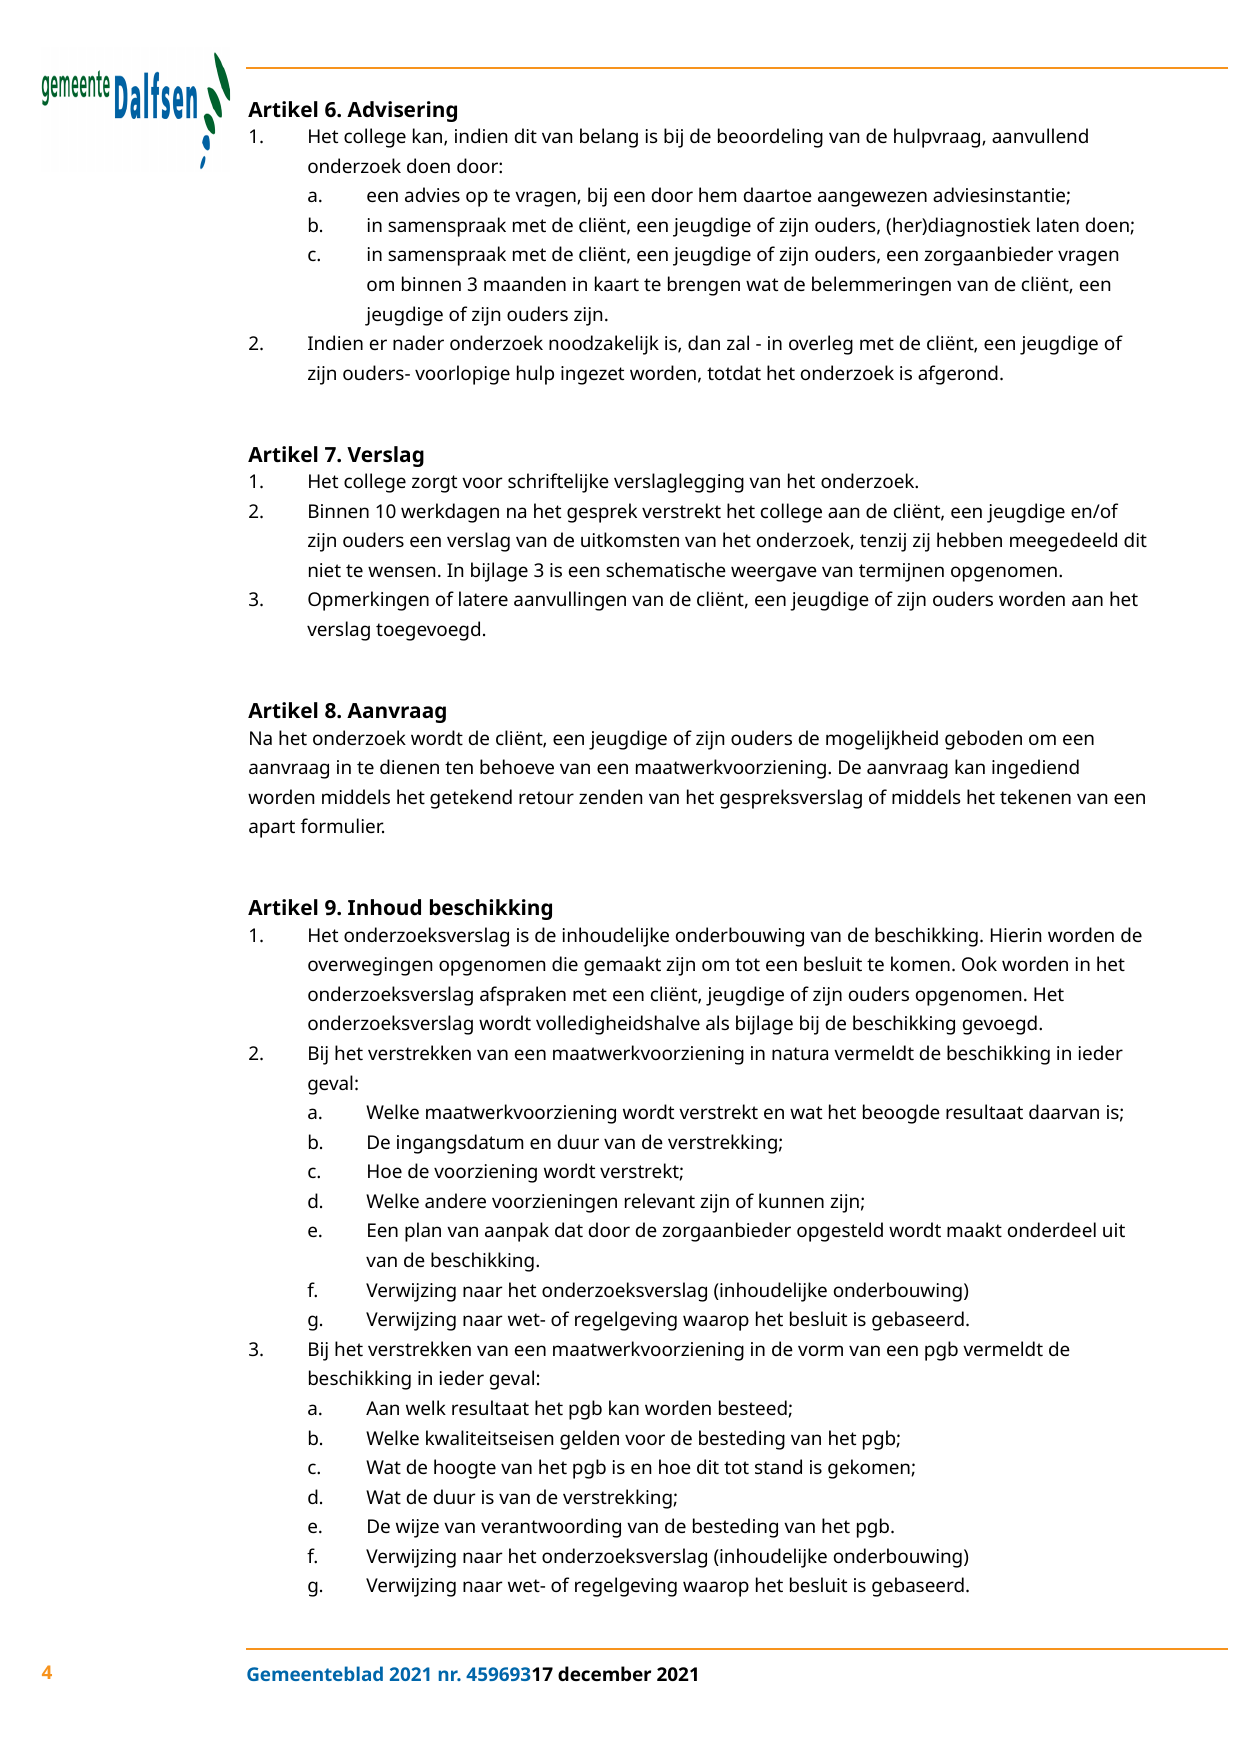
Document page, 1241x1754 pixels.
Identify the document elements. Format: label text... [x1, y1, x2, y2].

list in samenspraak met de cliënt, een jeugdige of zijn ouders, een zorgaanbieder vragen om binnen 3 maanden in kaart te brengen wat de belemmeringen van de cliënt, een jeugdige of zijn ouders zijn. [307, 242, 1152, 326]
list Welke andere voorzieningen relevant zijn of kunnen zijn; [307, 1188, 1152, 1214]
text Artikel 9. Inhoud beschikking [248, 893, 1152, 922]
text Artikel 8. Aanvraag [248, 696, 1152, 725]
list Het onderzoeksverslag is de inhoudelijke onderbouwing van de beschikking. Hierin worden de overwegingen opgenomen die gemaakt zijn om tot een besluit te komen. Ook worden in het onderzoeksverslag afspraken met een cliënt, jeugdige of zijn ouders opgenomen. Het onderzoeksverslag wordt volledigheidshalve als bijlage bij de beschikking gevoegd. [248, 922, 1152, 1036]
list Verwijzing naar wet- of regelgeving waarop het besluit is gebaseerd. [307, 1573, 1152, 1598]
list Binnen 10 werkdagen na het gesprek verstrekt het college aan de cliënt, een jeugdige en/of zijn ouders een verslag van de uitkomsten van het onderzoek, tenzij zij hebben meegedeeld dit niet te wensen. In bijlage 3 is een schematische weergave van termijnen opgenomen. [248, 498, 1152, 583]
text Artikel 6. Advisering [248, 95, 1152, 123]
list De wijze van verantwoording van de besteding van het pgb. [307, 1513, 1152, 1539]
list in samenspraak met de cliënt, een jeugdige of zijn ouders, (her)diagnostiek laten doen; [307, 212, 1152, 238]
list Verwijzing naar het onderzoeksverslag (inhoudelijke onderbouwing) [307, 1277, 1152, 1303]
list een advies op te vragen, bij een door hem daartoe aangewezen adviesinstantie; [307, 182, 1152, 208]
list Verwijzing naar het onderzoeksverslag (inhoudelijke onderbouwing) [307, 1543, 1152, 1569]
list Welke kwaliteitseisen gelden voor de besteding van het pgb; [307, 1425, 1152, 1451]
list De ingangsdatum en duur van de verstrekking; [307, 1129, 1152, 1155]
list Een plan van aanpak dat door de zorgaanbieder opgesteld wordt maakt onderdeel uit van de beschikking. [307, 1218, 1152, 1273]
list Aan welk resultaat het pgb kan worden besteed; [307, 1395, 1152, 1421]
list Bij het verstrekken van een maatwerkvoorziening in natura vermeldt de beschikking in ieder geval: [248, 1040, 1152, 1096]
text Artikel 7. Verslag [248, 440, 1152, 468]
list Indien er nader onderzoek noodzakelijk is, dan zal - in overleg met de cliënt, een jeugdige of zijn ouders- voorlopige hulp ingezet worden, totdat het onderzoek is afgerond. [248, 330, 1152, 386]
list Wat de duur is van de verstrekking; [307, 1484, 1152, 1510]
list Het college kan, indien dit van belang is bij de beoordeling van de hulpvraag, aanvullend onderzoek doen door: [248, 123, 1152, 178]
picture [41, 47, 231, 172]
list Verwijzing naar wet- of regelgeving waarop het besluit is gebaseerd. [307, 1306, 1152, 1332]
list Het college zorgt voor schriftelijke verslaglegging van het onderzoek. [248, 468, 1152, 494]
list Hoe de voorziening wordt verstrekt; [307, 1158, 1152, 1184]
list Welke maatwerkvoorziening wordt verstrekt en wat het beoogde resultaat daarvan is; [307, 1099, 1152, 1125]
list Bij het verstrekken van een maatwerkvoorziening in de vorm van een pgb vermeldt de beschikking in ieder geval: [248, 1336, 1152, 1391]
list Wat de hoogte van het pgb is en hoe dit tot stand is gekomen; [307, 1454, 1152, 1480]
text Na het onderzoek wordt de cliënt, een jeugdige of zijn ouders de mogelijkheid geboden om een aanvraag in te dienen ten behoeve van een maatwerkvoorziening. De aanvraag kan ingediend worden middels het getekend retour zenden van het gespreksverslag of middels het tekenen van een apart formulier. [248, 725, 1152, 839]
list Opmerkingen of latere aanvullingen van de cliënt, een jeugdige of zijn ouders worden aan het verslag toegevoegd. [248, 587, 1152, 642]
